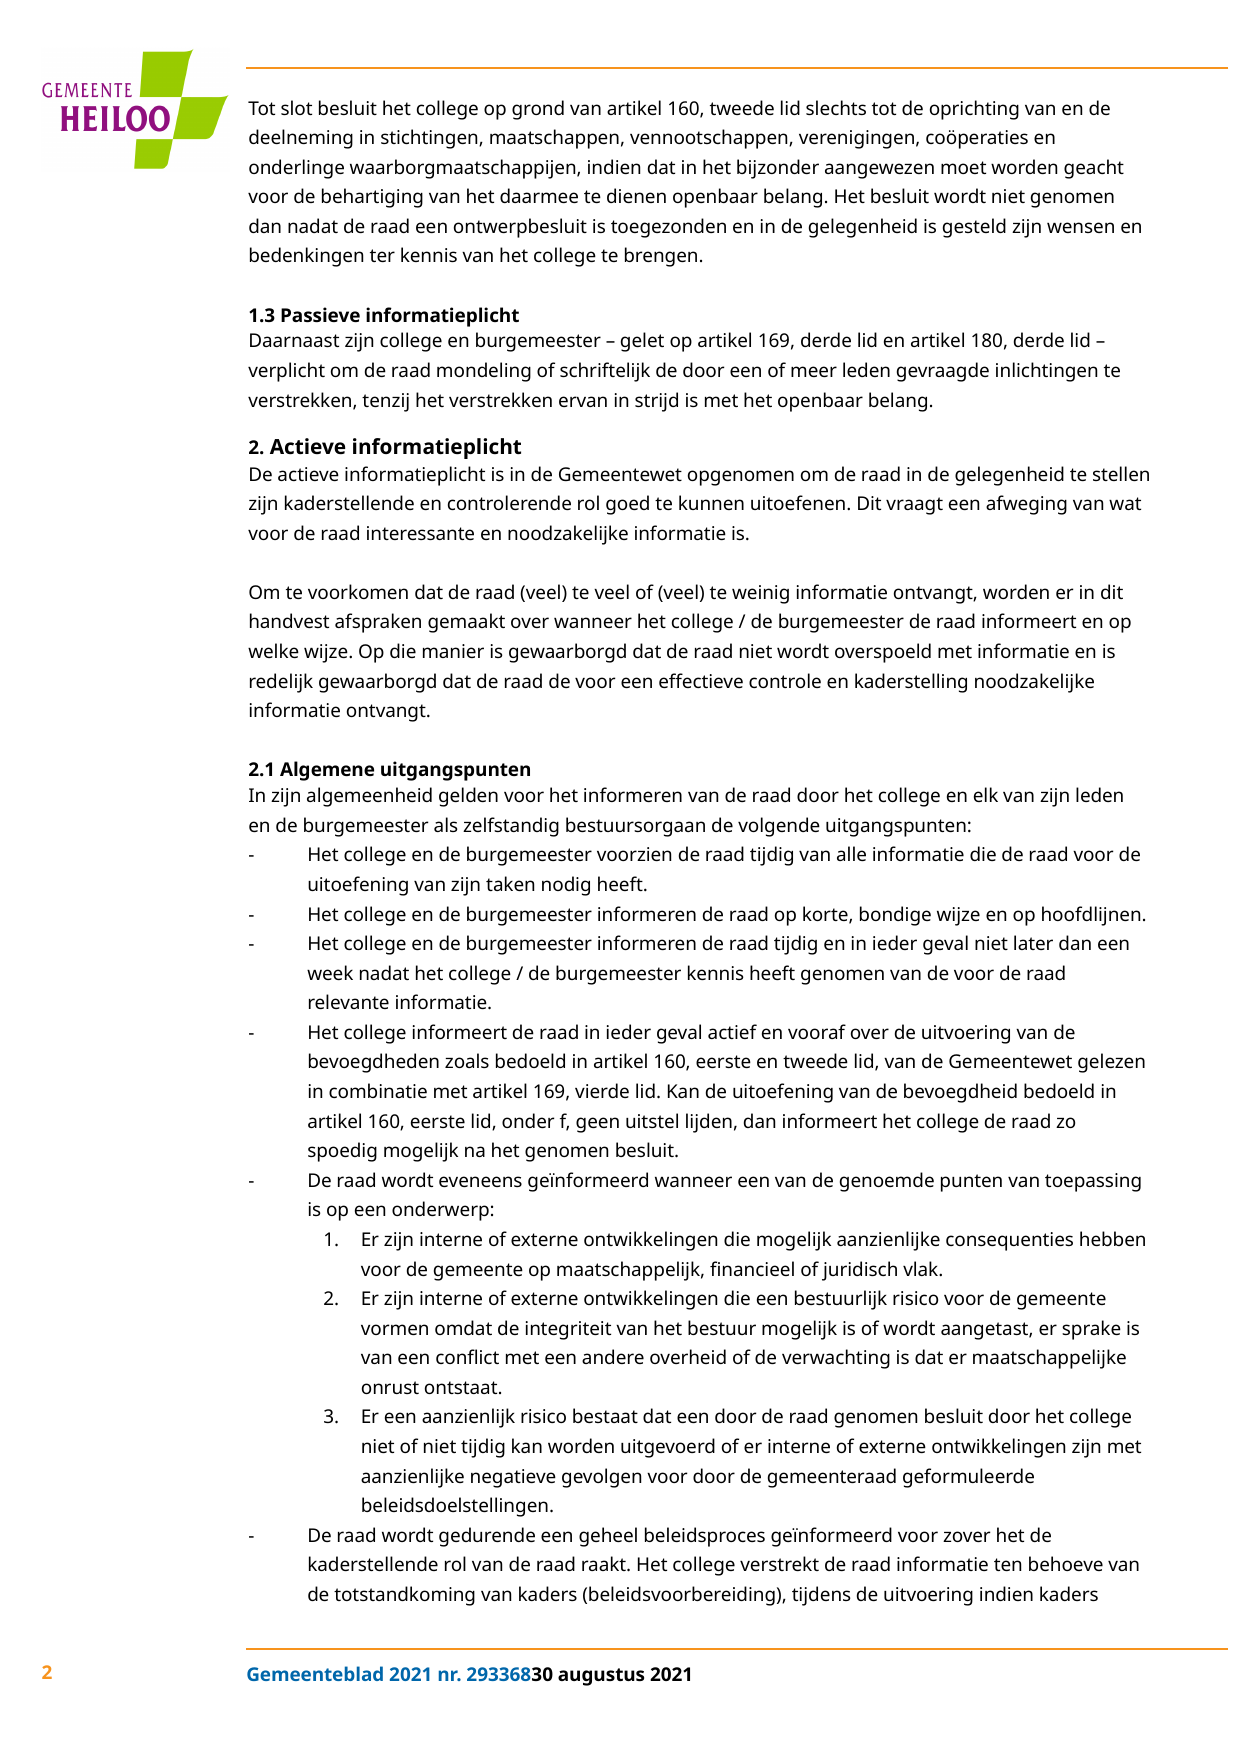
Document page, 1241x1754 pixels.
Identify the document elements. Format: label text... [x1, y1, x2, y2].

text 2. Actieve informatieplicht [248, 432, 1152, 461]
list Er een aanzienlijk risico bestaat dat een door de raad genomen besluit door het college niet of niet tijdig kan worden uitgevoerd of er interne of externe ontwikkelingen zijn met aanzienlijke negatieve gevolgen voor door de gemeenteraad geformuleerde beleidsdoelstellingen. [323, 1404, 1152, 1518]
picture [41, 47, 231, 172]
list Er zijn interne of externe ontwikkelingen die mogelijk aanzienlijke consequenties hebben voor de gemeente op maatschappelijk, financieel of juridisch vlak. [323, 1226, 1152, 1281]
text 1.3 Passieve informatieplicht [248, 302, 1152, 328]
text In zijn algemeenheid gelden voor het informeren van de raad door het college en elk van zijn leden en de burgemeester als zelfstandig bestuursorgaan de volgende uitgangspunten: [248, 782, 1152, 838]
list Het college en de burgemeester voorzien de raad tijdig van alle informatie die de raad voor de uitoefening van zijn taken nodig heeft. [248, 842, 1152, 897]
list Er zijn interne of externe ontwikkelingen die een bestuurlijk risico voor de gemeente vormen omdat de integriteit van het bestuur mogelijk is of wordt aangetast, er sprake is van een conflict met een andere overheid of de verwachting is dat er maatschappelijke onrust ontstaat. [323, 1285, 1152, 1400]
list De raad wordt gedurende een geheel beleidsproces geïnformeerd voor zover het de kaderstellende rol van de raad raakt. Het college verstrekt de raad informatie ten behoeve van de totstandkoming van kaders (beleidsvoorbereiding), tijdens de uitvoering indien kaders [248, 1522, 1152, 1607]
text Om te voorkomen dat de raad (veel) te veel of (veel) te weinig informatie ontvangt, worden er in dit handvest afspraken gemaakt over wanneer het college / de burgemeester de raad informeert en op welke wijze. Op die manier is gewaarborgd dat de raad niet wordt overspoeld met informatie en is redelijk gewaarborgd dat de raad de voor een effectieve controle en kaderstelling noodzakelijke informatie ontvangt. [248, 579, 1152, 723]
text De actieve informatieplicht is in de Gemeentewet opgenomen om de raad in de gelegenheid te stellen zijn kaderstellende en controlerende rol goed te kunnen uitoefenen. Dit vraagt een afweging van wat voor de raad interessante en noodzakelijke informatie is. [248, 461, 1152, 546]
text Tot slot besluit het college op grond van artikel 160, tweede lid slechts tot de oprichting van en de deelneming in stichtingen, maatschappen, vennootschappen, verenigingen, coöperaties en onderlinge waarborgmaatschappijen, indien dat in het bijzonder aangewezen moet worden geacht voor de behartiging van het daarmee te dienen openbaar belang. Het besluit wordt niet genomen dan nadat de raad een ontwerpbesluit is toegezonden en in de gelegenheid is gesteld zijn wensen en bedenkingen ter kennis van het college te brengen. [248, 95, 1152, 268]
list Het college en de burgemeester informeren de raad op korte, bondige wijze en op hoofdlijnen. [248, 901, 1152, 926]
text 2.1 Algemene uitgangspunten [248, 757, 1152, 782]
list Het college en de burgemeester informeren de raad tijdig en in ieder geval niet later dan een week nadat het college / de burgemeester kennis heeft genomen van de voor de raad relevante informatie. [248, 930, 1152, 1015]
list De raad wordt eveneens geïnformeerd wanneer een van de genoemde punten van toepassing is op een onderwerp: [248, 1167, 1152, 1222]
list Het college informeert de raad in ieder geval actief en vooraf over de uitvoering van de bevoegdheden zoals bedoeld in artikel 160, eerste en tweede lid, van de Gemeentewet gelezen in combinatie met artikel 169, vierde lid. Kan de uitoefening van de bevoegdheid bedoeld in artikel 160, eerste lid, onder f, geen uitstel lijden, dan informeert het college de raad zo spoedig mogelijk na het genomen besluit. [248, 1019, 1152, 1163]
text Daarnaast zijn college en burgemeester – gelet op artikel 169, derde lid en artikel 180, derde lid – verplicht om de raad mondeling of schriftelijk de door een of meer leden gevraagde inlichtingen te verstrekken, tenzij het verstrekken ervan in strijd is met het openbaar belang. [248, 328, 1152, 412]
